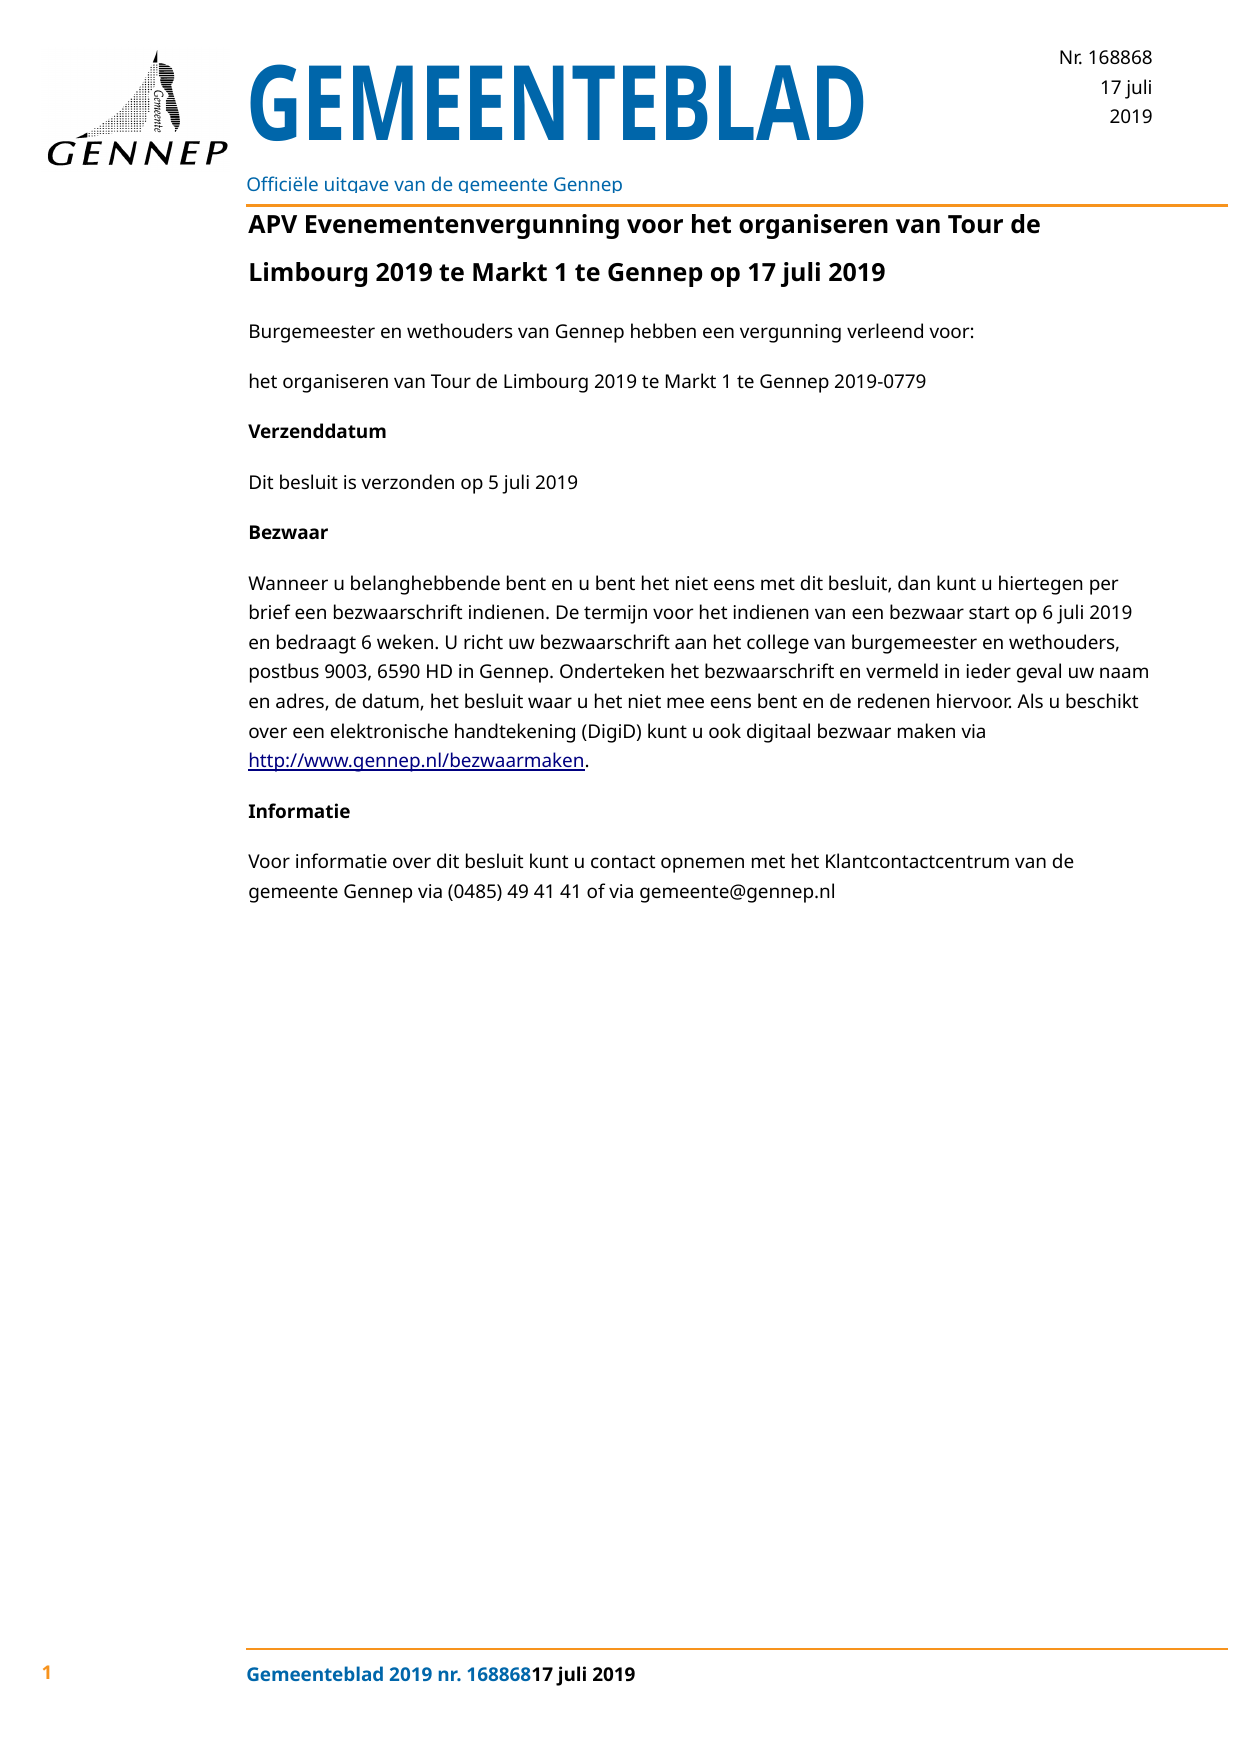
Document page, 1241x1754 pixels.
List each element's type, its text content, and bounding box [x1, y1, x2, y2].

text Voor informatie over dit besluit kunt u contact opnemen met het Klantcontactcentrum van de gemeente Gennep via (0485) 49 41 41 of via gemeente@gennep.nl [248, 848, 1152, 904]
text Burgemeester en wethouders van Gennep hebben een vergunning verleend voor: [248, 318, 1152, 344]
text Wanneer u belanghebbende bent en u bent het niet eens met dit besluit, dan kunt u hiertegen per brief een bezwaarschrift indienen. De termijn voor het indienen van een bezwaar start op 6 juli 2019 en bedraagt 6 weken. U richt uw bezwaarschrift aan het college van burgemeester en wethouders, postbus 9003, 6590 HD in Gennep. Onderteken het bezwaarschrift en vermeld in ieder geval uw naam en adres, de datum, het besluit waar u het niet mee eens bent en de redenen hiervoor. Als u beschikt over een elektronische handtekening (DigiD) kunt u ook digitaal bezwaar maken via http://www.gennep.nl/bezwaarmaken. [248, 570, 1152, 773]
text Dit besluit is verzonden op 5 juli 2019 [248, 469, 1152, 495]
text Verzenddatum [248, 419, 1152, 444]
picture [41, 47, 231, 172]
text Informatie [248, 798, 1152, 824]
text het organiseren van Tour de Limbourg 2019 te Markt 1 te Gennep 2019-0779 [248, 368, 1152, 394]
text Bezwaar [248, 519, 1152, 545]
text APV Evenementenvergunning voor het organiseren van Tour de Limbourg 2019 te Markt 1 te Gennep op 17 juli 2019 [248, 207, 1152, 288]
